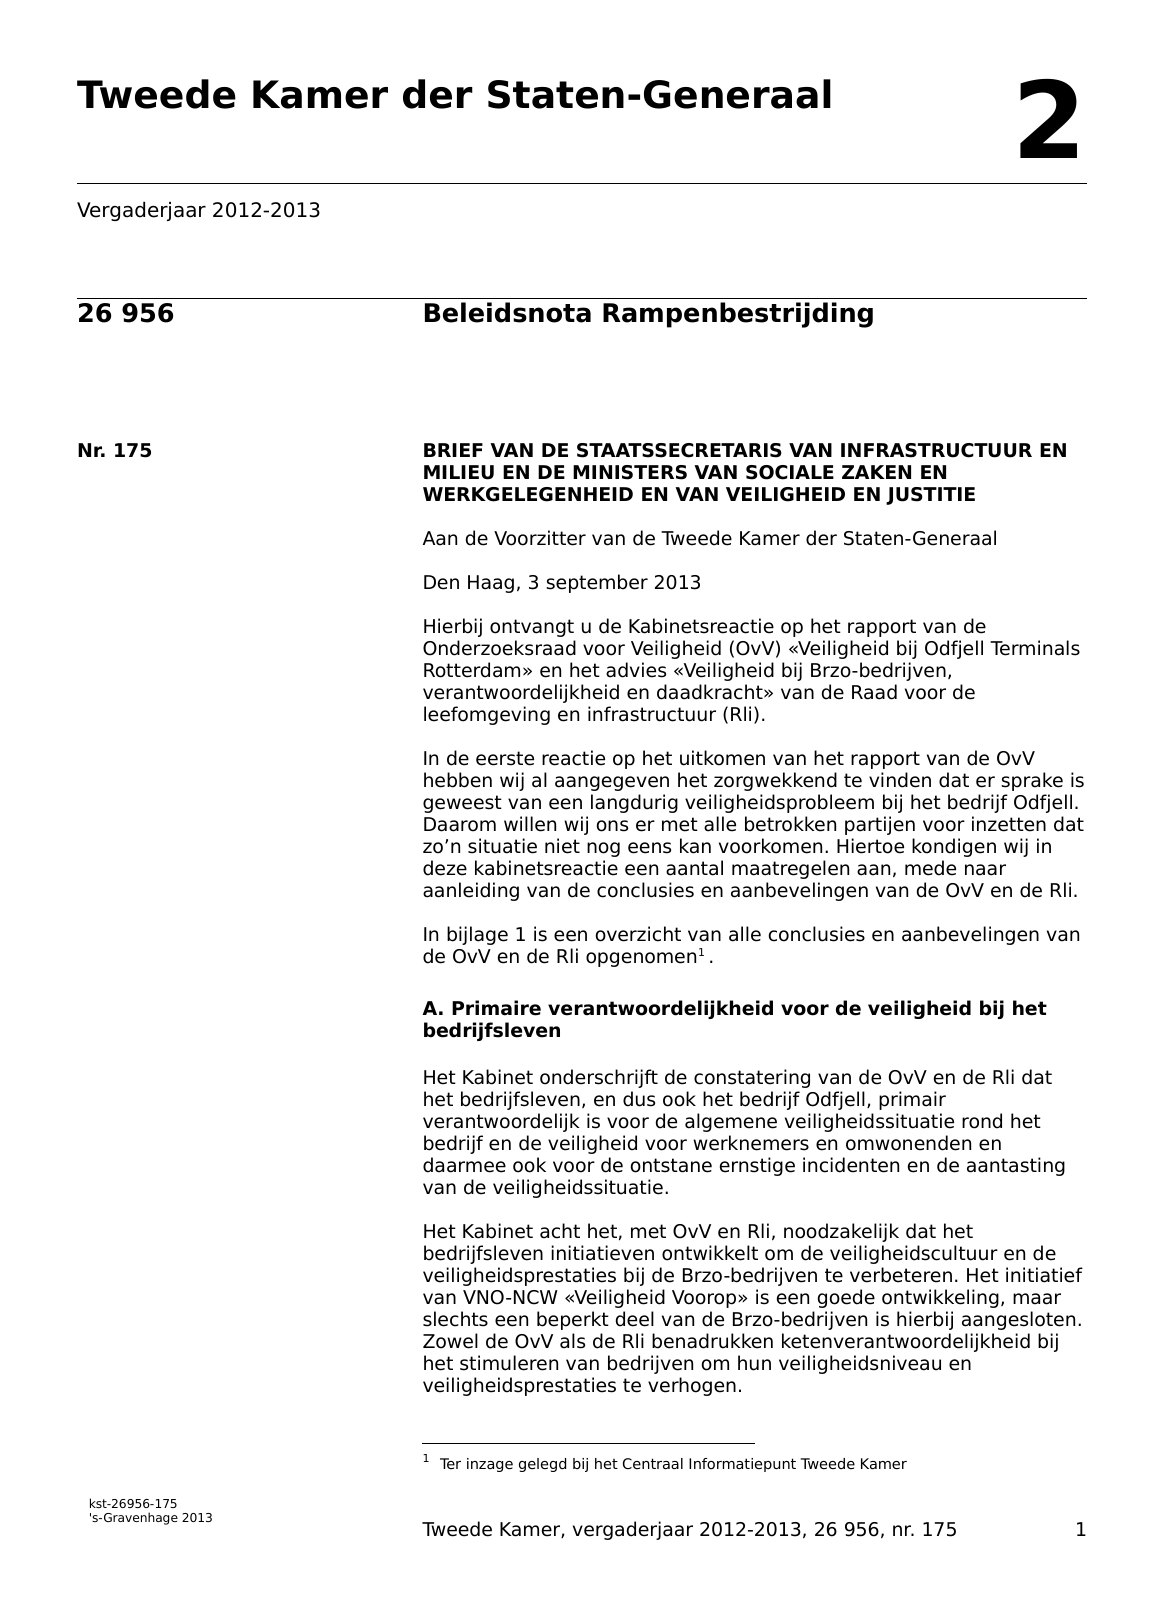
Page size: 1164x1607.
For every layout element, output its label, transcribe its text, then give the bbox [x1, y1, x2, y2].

subtitle 26 956 Beleidsnota Rampenbestrijding [77, 299, 1087, 329]
subtitle Nr. 175 BRIEF VAN DE STAATSSECRETARIS VAN INFRASTRUCTUUR EN MILIEU EN DE MINISTERS VAN SOCIALE ZAKEN EN WERKGELEGENHEID EN VAN VEILIGHEID EN JUSTITIE [77, 440, 1087, 506]
text Daarom willen wij ons er met alle betrokken partijen voor inzetten dat zo’n situatie niet nog eens kan voorkomen. Hiertoe kondigen wij in deze kabinetsreactie een aantal maatregelen aan, mede naar aanleiding van de conclusies en aanbevelingen van de OvV en de Rli. [422, 814, 1087, 902]
text Ter inzage gelegd bij het Centraal Informatiepunt Tweede Kamer [422, 1452, 1087, 1474]
text Het Kabinet onderschrijft de constatering van de OvV en de Rli dat het bedrijfsleven, en dus ook het bedrijf Odfjell, primair verantwoordelijk is voor de algemene veiligheidssituatie rond het bedrijf en de veiligheid voor werknemers en omwonenden en daarmee ook voor de ontstane ernstige incidenten en de aantasting van de veiligheidssituatie. [422, 1067, 1087, 1199]
text 's-Gravenhage 2013 [88, 1511, 323, 1525]
text Hierbij ontvangt u de Kabinetsreactie op het rapport van de Onderzoeksraad voor Veiligheid (OvV) «Veiligheid bij Odfjell Terminals Rotterdam» en het advies «Veiligheid bij Brzo-bedrijven, verantwoordelijkheid en daadkracht» van de Raad voor de leefomgeving en infrastructuur (Rli). [422, 616, 1087, 726]
text Het Kabinet acht het, met OvV en Rli, noodzakelijk dat het bedrijfsleven initiatieven ontwikkelt om de veiligheidscultuur en de veiligheidsprestaties bij de Brzo-bedrijven te verbeteren. Het initiatief van VNO-NCW «Veiligheid Voorop» is een goede ontwikkeling, maar slechts een beperkt deel van de Brzo-bedrijven is hierbij aangesloten. [422, 1221, 1087, 1331]
text In de eerste reactie op het uitkomen van het rapport van de OvV hebben wij al aangegeven het zorgwekkend te vinden dat er sprake is geweest van een langdurig veiligheidsprobleem bij het bedrijf Odfjell. [422, 748, 1087, 814]
text kst-26956-175 [88, 1497, 323, 1511]
text Aan de Voorzitter van de Tweede Kamer der Staten-Generaal [422, 528, 1087, 550]
text In bijlage 1 is een overzicht van alle conclusies en aanbevelingen van de OvV en de Rli opgenomen. [422, 924, 1087, 968]
table_cell Vergaderjaar 2012-2013 [77, 184, 1087, 298]
table_header 2 [886, 59, 1087, 183]
text Den Haag, 3 september 2013 [422, 572, 1087, 594]
subtitle A. Primaire verantwoordelijkheid voor de veiligheid bij het bedrijfsleven [422, 998, 1087, 1042]
table_header Tweede Kamer der Staten-Generaal [77, 59, 886, 183]
text Zowel de OvV als de Rli benadrukken ketenverantwoordelijkheid bij het stimuleren van bedrijven om hun veiligheidsniveau en veiligheidsprestaties te verhogen. [422, 1331, 1087, 1397]
